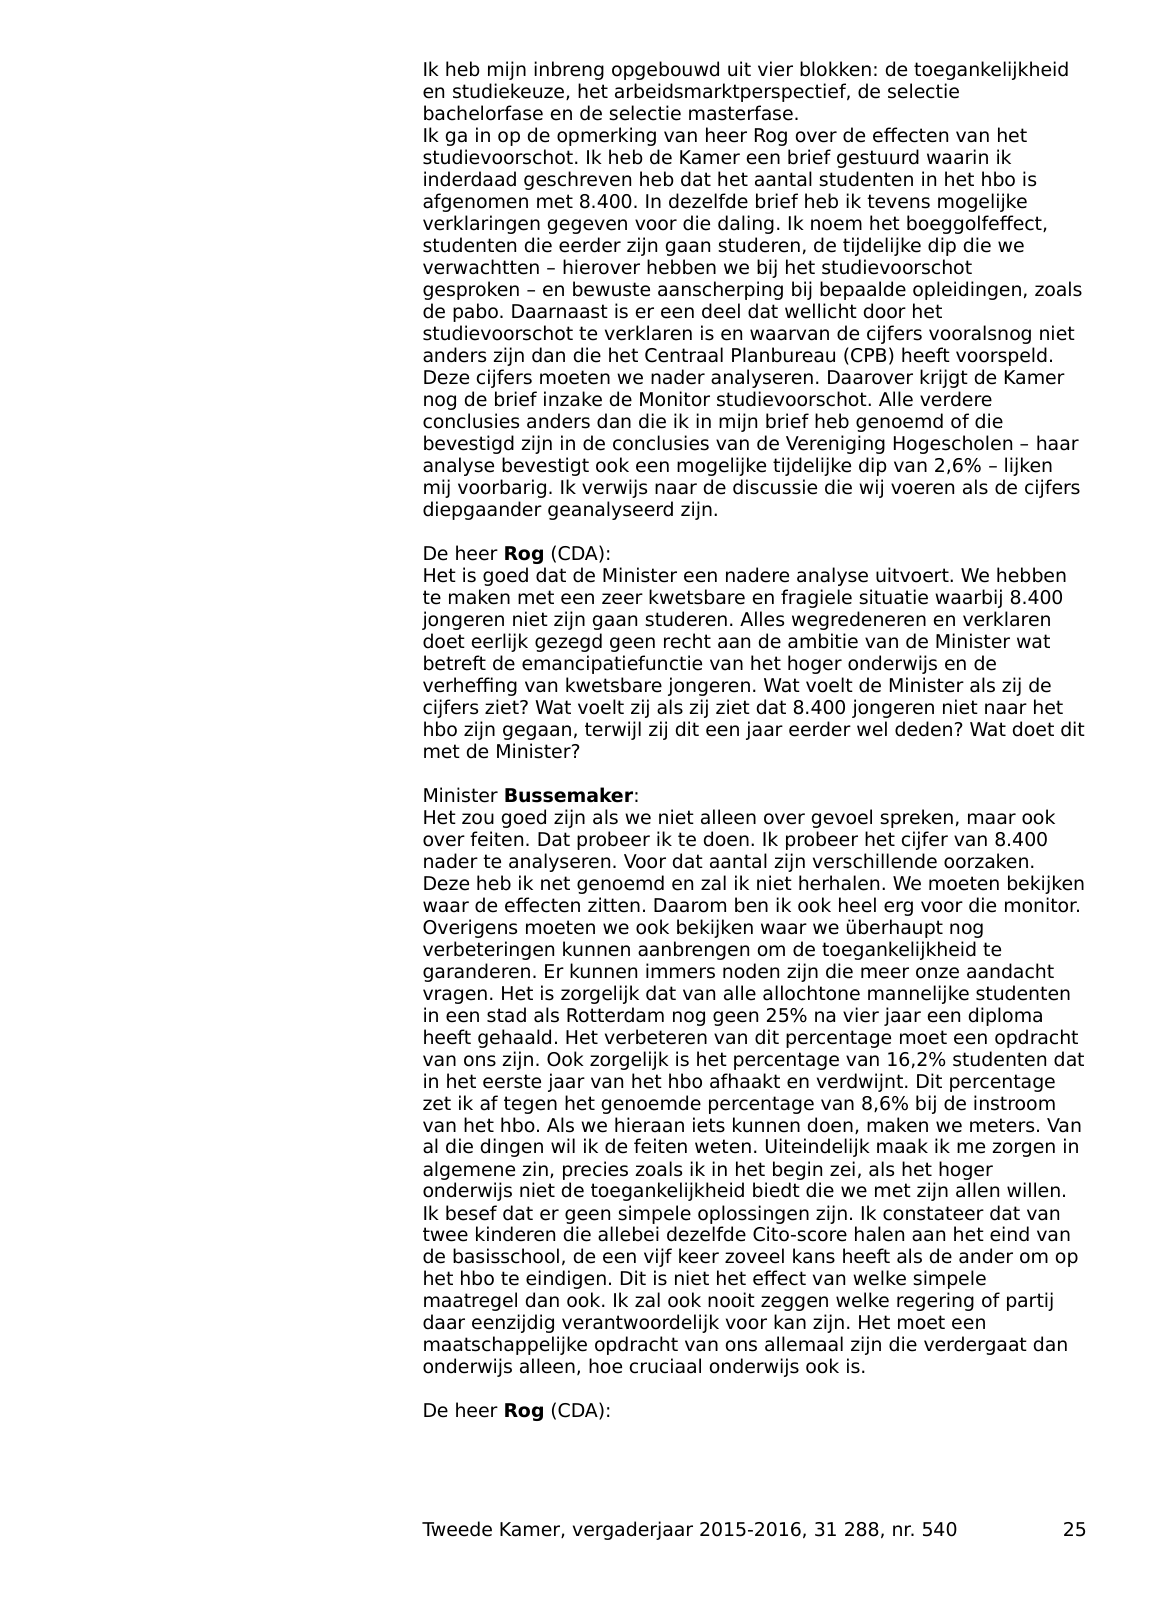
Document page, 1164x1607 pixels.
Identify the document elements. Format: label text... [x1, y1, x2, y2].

text Het zou goed zijn als we niet alleen over gevoel spreken, maar ook over feiten. Dat probeer ik te doen. Ik probeer het cijfer van 8.400 nader te analyseren. Voor dat aantal zijn verschillende oorzaken. Deze heb ik net genoemd en zal ik niet herhalen. We moeten bekijken waar de effecten zitten. Daarom ben ik ook heel erg voor die monitor. Overigens moeten we ook bekijken waar we überhaupt nog verbeteringen kunnen aanbrengen om de toegankelijkheid te garanderen. Er kunnen immers noden zijn die meer onze aandacht vragen. Het is zorgelijk dat van alle allochtone mannelijke studenten in een stad als Rotterdam nog geen 25% na vier jaar een diploma heeft gehaald. Het verbeteren van dit percentage moet een opdracht van ons zijn. Ook zorgelijk is het percentage van 16,2% studenten dat in het eerste jaar van het hbo afhaakt en verdwijnt. Dit percentage zet ik af tegen het genoemde percentage van 8,6% bij de instroom van het hbo. Als we hieraan iets kunnen doen, maken we meters. Van al die dingen wil ik de feiten weten. Uiteindelijk maak ik me zorgen in algemene zin, precies zoals ik in het begin zei, als het hoger onderwijs niet de toegankelijkheid biedt die we met zijn allen willen. Ik besef dat er geen simpele oplossingen zijn. Ik constateer dat van twee kinderen die allebei dezelfde Cito-score halen aan het eind van de basisschool, de een vijf keer zoveel kans heeft als de ander om op het hbo te eindigen. Dit is niet het effect van welke simpele maatregel dan ook. Ik zal ook nooit zeggen welke regering of partij daar eenzijdig verantwoordelijk voor kan zijn. Het moet een maatschappelijke opdracht van ons allemaal zijn die verdergaat dan onderwijs alleen, hoe cruciaal onderwijs ook is. [422, 807, 1087, 1378]
text Minister Bussemaker: [422, 785, 1087, 807]
text Ik ga in op de opmerking van heer Rog over de effecten van het studievoorschot. Ik heb de Kamer een brief gestuurd waarin ik inderdaad geschreven heb dat het aantal studenten in het hbo is afgenomen met 8.400. In dezelfde brief heb ik tevens mogelijke verklaringen gegeven voor die daling. Ik noem het boeggolfeffect, studenten die eerder zijn gaan studeren, de tijdelijke dip die we verwachtten – hierover hebben we bij het studievoorschot gesproken – en bewuste aanscherping bij bepaalde opleidingen, zoals de pabo. Daarnaast is er een deel dat wellicht door het studievoorschot te verklaren is en waarvan de cijfers vooralsnog niet anders zijn dan die het Centraal Planbureau (CPB) heeft voorspeld. Deze cijfers moeten we nader analyseren. Daarover krijgt de Kamer nog de brief inzake de Monitor studievoorschot. Alle verdere conclusies anders dan die ik in mijn brief heb genoemd of die bevestigd zijn in de conclusies van de Vereniging Hogescholen – haar analyse bevestigt ook een mogelijke tijdelijke dip van 2,6% – lijken mij voorbarig. Ik verwijs naar de discussie die wij voeren als de cijfers diepgaander geanalyseerd zijn. [422, 125, 1087, 521]
text De heer Rog (CDA): [422, 1400, 1087, 1422]
text De heer Rog (CDA): [422, 543, 1087, 565]
text Het is goed dat de Minister een nadere analyse uitvoert. We hebben te maken met een zeer kwetsbare en fragiele situatie waarbij 8.400 jongeren niet zijn gaan studeren. Alles wegredeneren en verklaren doet eerlijk gezegd geen recht aan de ambitie van de Minister wat betreft de emancipatiefunctie van het hoger onderwijs en de verheffing van kwetsbare jongeren. Wat voelt de Minister als zij de cijfers ziet? Wat voelt zij als zij ziet dat 8.400 jongeren niet naar het hbo zijn gegaan, terwijl zij dit een jaar eerder wel deden? Wat doet dit met de Minister? [422, 565, 1087, 763]
text Ik heb mijn inbreng opgebouwd uit vier blokken: de toegankelijkheid en studiekeuze, het arbeidsmarktperspectief, de selectie bachelorfase en de selectie masterfase. [422, 59, 1087, 125]
